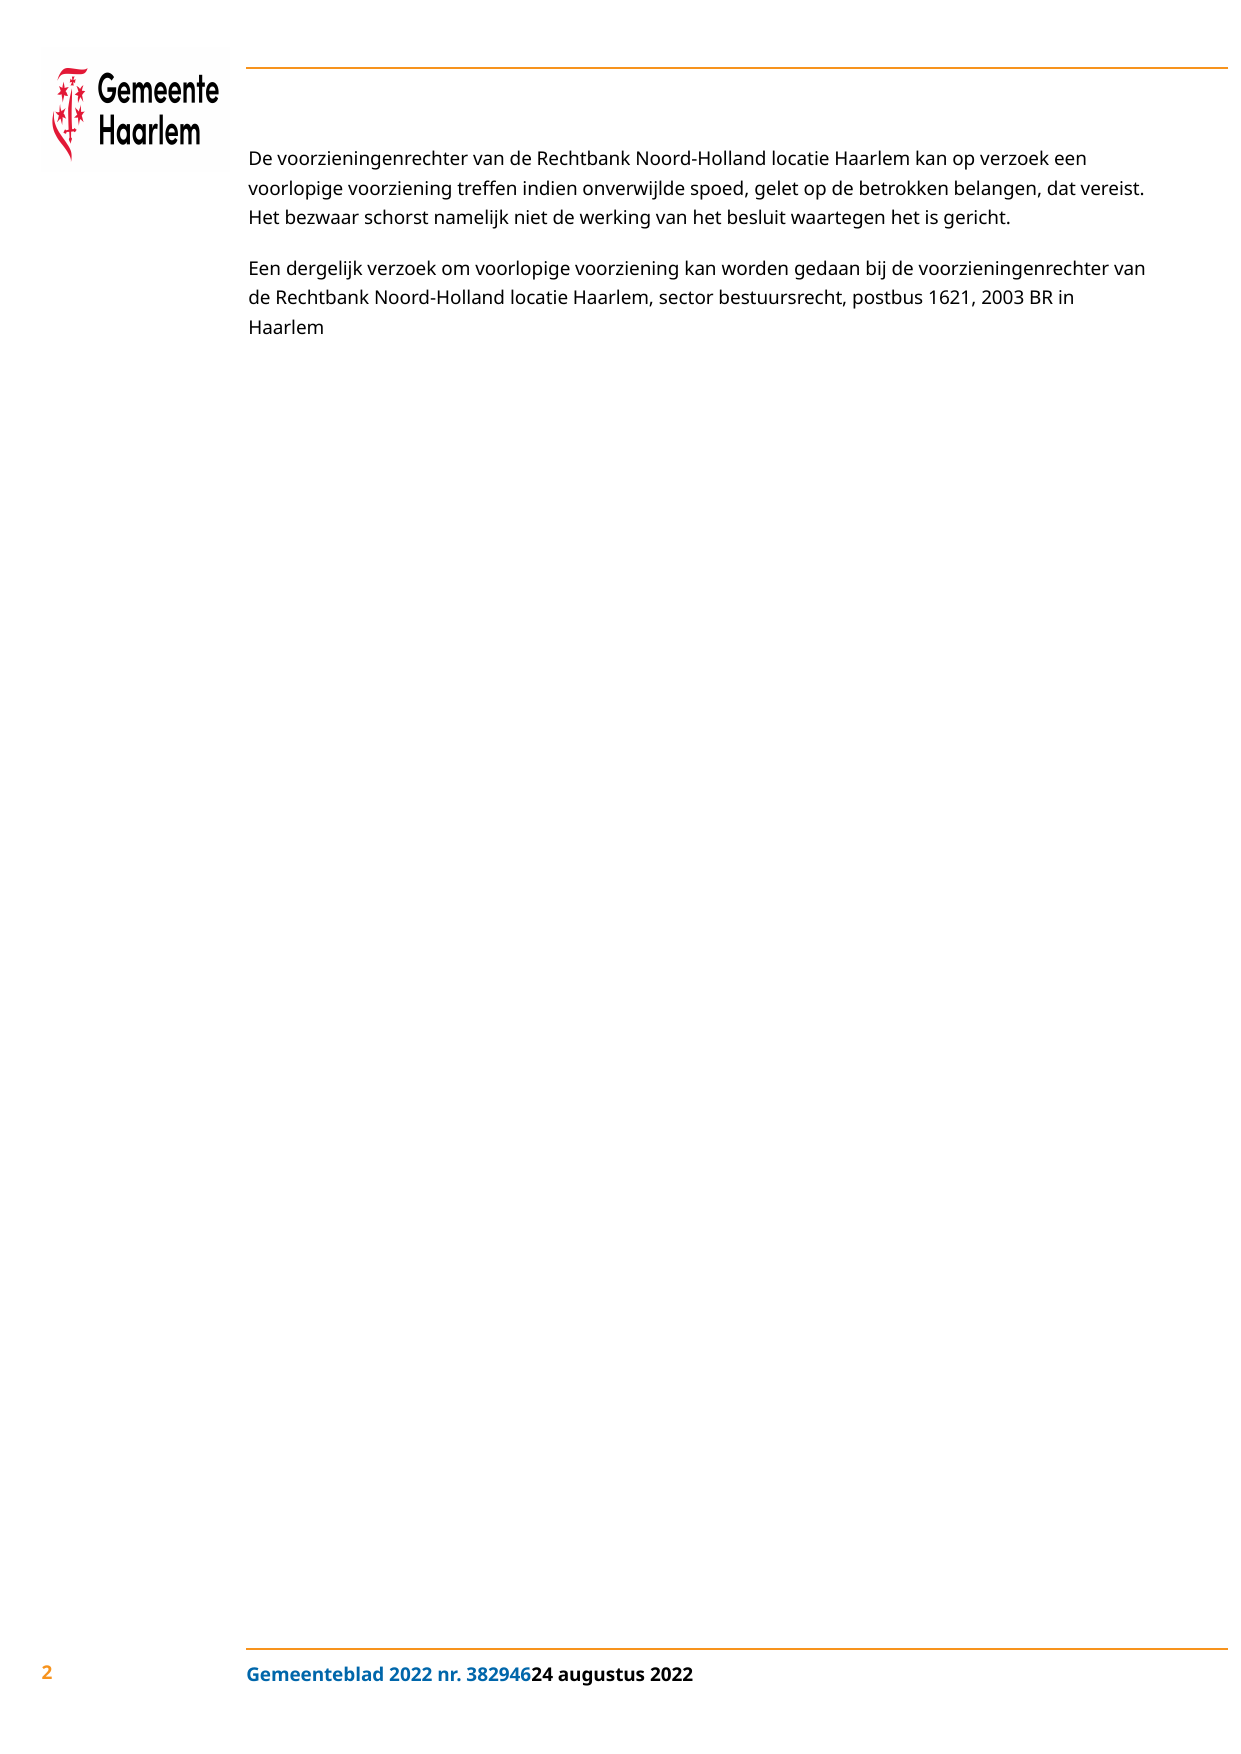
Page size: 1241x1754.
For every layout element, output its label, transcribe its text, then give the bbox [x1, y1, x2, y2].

text Een dergelijk verzoek om voorlopige voorziening kan worden gedaan bij de voorzieningenrechter van de Rechtbank Noord-Holland locatie Haarlem, sector bestuursrecht, postbus 1621, 2003 BR in Haarlem [248, 255, 1152, 340]
text De voorzieningenrechter van de Rechtbank Noord-Holland locatie Haarlem kan op verzoek een voorlopige voorziening treffen indien onverwijlde spoed, gelet op de betrokken belangen, dat vereist. Het bezwaar schorst namelijk niet de werking van het besluit waartegen het is gericht. [248, 145, 1152, 230]
picture [41, 47, 231, 172]
